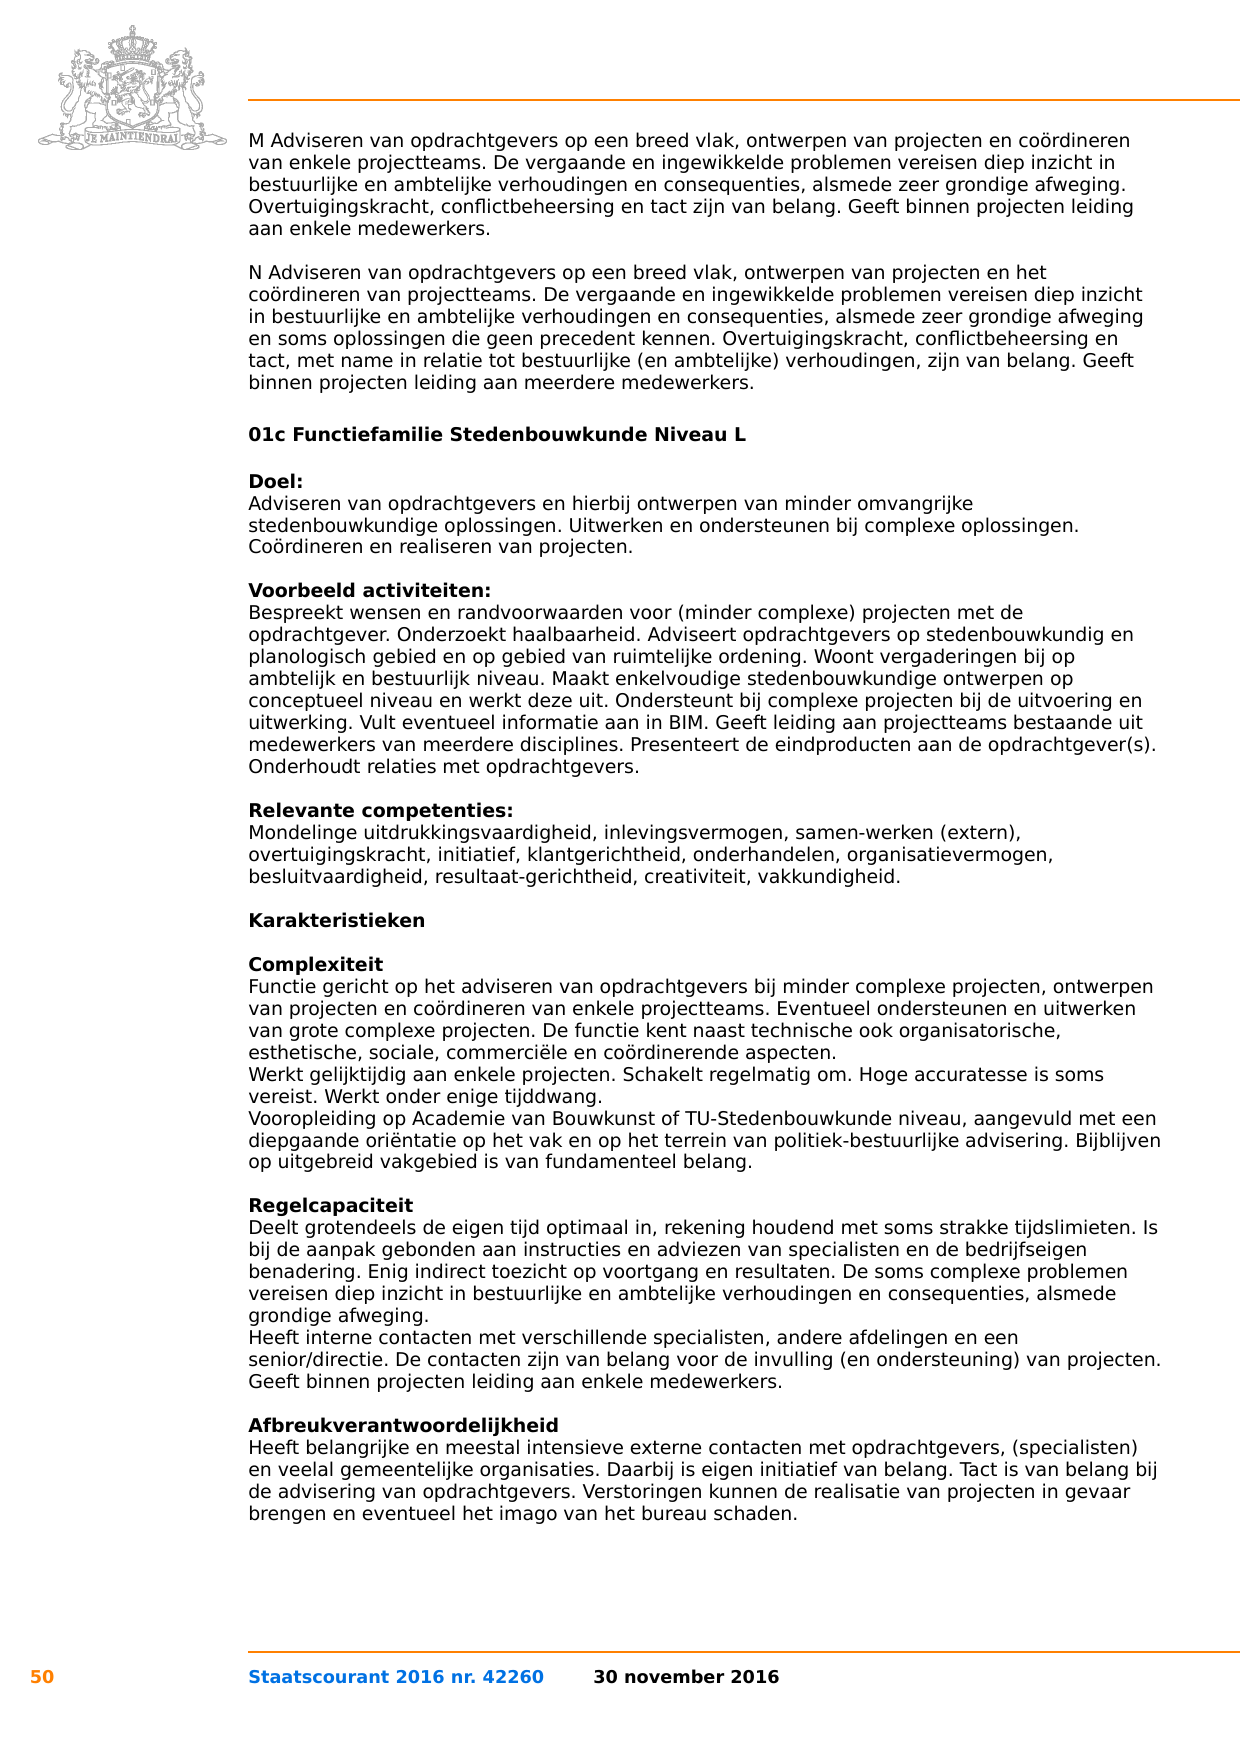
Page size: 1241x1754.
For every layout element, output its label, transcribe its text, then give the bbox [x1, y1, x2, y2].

text Regelcapaciteit [248, 1195, 1163, 1217]
text Deelt grotendeels de eigen tijd optimaal in, rekening houdend met soms strakke tijdslimieten. Is bij de aanpak gebonden aan instructies en adviezen van specialisten en de bedrijfseigen benadering. Enig indirect toezicht op voortgang en resultaten. De soms complexe problemen vereisen diep inzicht in bestuurlijke en ambtelijke verhoudingen en consequenties, alsmede grondige afweging. [248, 1217, 1163, 1327]
text Karakteristieken [248, 910, 1163, 932]
subtitle 01c Functiefamilie Stedenbouwkunde Niveau L [248, 423, 1163, 446]
text Adviseren van opdrachtgevers en hierbij ontwerpen van minder omvangrijke stedenbouwkundige oplossingen. Uitwerken en ondersteunen bij complexe oplossingen. Coördineren en realiseren van projecten. [248, 492, 1163, 558]
text Heeft belangrijke en meestal intensieve externe contacten met opdrachtgevers, (specialisten) en veelal gemeentelijke organisaties. Daarbij is eigen initiatief van belang. Tact is van belang bij de advisering van opdrachtgevers. Verstoringen kunnen de realisatie van projecten in gevaar brengen en eventueel het imago van het bureau schaden. [248, 1437, 1163, 1525]
text M Adviseren van opdrachtgevers op een breed vlak, ontwerpen van projecten en coördineren van enkele projectteams. De vergaande en ingewikkelde problemen vereisen diep inzicht in bestuurlijke en ambtelijke verhoudingen en consequenties, alsmede zeer grondige afweging. Overtuigingskracht, conflictbeheersing en tact zijn van belang. Geeft binnen projecten leiding aan enkele medewerkers. [248, 130, 1163, 240]
text Relevante competenties: [248, 800, 1163, 822]
text Vooropleiding op Academie van Bouwkunst of TU-Stedenbouwkunde niveau, aangevuld met een diepgaande oriëntatie op het vak en op het terrein van politiek-bestuurlijke advisering. Bijblijven op uitgebreid vakgebied is van fundamenteel belang. [248, 1107, 1163, 1173]
text Functie gericht op het adviseren van opdrachtgevers bij minder complexe projecten, ontwerpen van projecten en coördineren van enkele projectteams. Eventueel ondersteunen en uitwerken van grote complexe projecten. De functie kent naast technische ook organisatorische, esthetische, sociale, commerciële en coördinerende aspecten. [248, 976, 1163, 1063]
text Doel: [248, 471, 1163, 492]
picture [38, 25, 227, 150]
text Voorbeeld activiteiten: [248, 580, 1163, 602]
text Complexiteit [248, 954, 1163, 976]
text Heeft interne contacten met verschillende specialisten, andere afdelingen en een senior/directie. De contacten zijn van belang voor de invulling (en ondersteuning) van projecten. Geeft binnen projecten leiding aan enkele medewerkers. [248, 1327, 1163, 1393]
text Werkt gelijktijdig aan enkele projecten. Schakelt regelmatig om. Hoge accuratesse is soms vereist. Werkt onder enige tijddwang. [248, 1063, 1163, 1107]
text Afbreukverantwoordelijkheid [248, 1415, 1163, 1437]
text Mondelinge uitdrukkingsvaardigheid, inlevingsvermogen, samen-werken (extern), overtuigingskracht, initiatief, klantgerichtheid, onderhandelen, organisatievermogen, besluitvaardigheid, resultaat-gerichtheid, creativiteit, vakkundigheid. [248, 822, 1163, 888]
text N Adviseren van opdrachtgevers op een breed vlak, ontwerpen van projecten en het coördineren van projectteams. De vergaande en ingewikkelde problemen vereisen diep inzicht in bestuurlijke en ambtelijke verhoudingen en consequenties, alsmede zeer grondige afweging en soms oplossingen die geen precedent kennen. Overtuigingskracht, conflictbeheersing en tact, met name in relatie tot bestuurlijke (en ambtelijke) verhoudingen, zijn van belang. Geeft binnen projecten leiding aan meerdere medewerkers. [248, 262, 1163, 393]
text Bespreekt wensen en randvoorwaarden voor (minder complexe) projecten met de opdrachtgever. Onderzoekt haalbaarheid. Adviseert opdrachtgevers op stedenbouwkundig en planologisch gebied en op gebied van ruimtelijke ordening. Woont vergaderingen bij op ambtelijk en bestuurlijk niveau. Maakt enkelvoudige stedenbouwkundige ontwerpen op conceptueel niveau en werkt deze uit. Ondersteunt bij complexe projecten bij de uitvoering en uitwerking. Vult eventueel informatie aan in BIM. Geeft leiding aan projectteams bestaande uit medewerkers van meerdere disciplines. Presenteert de eindproducten aan de opdrachtgever(s). Onderhoudt relaties met opdrachtgevers. [248, 602, 1163, 778]
